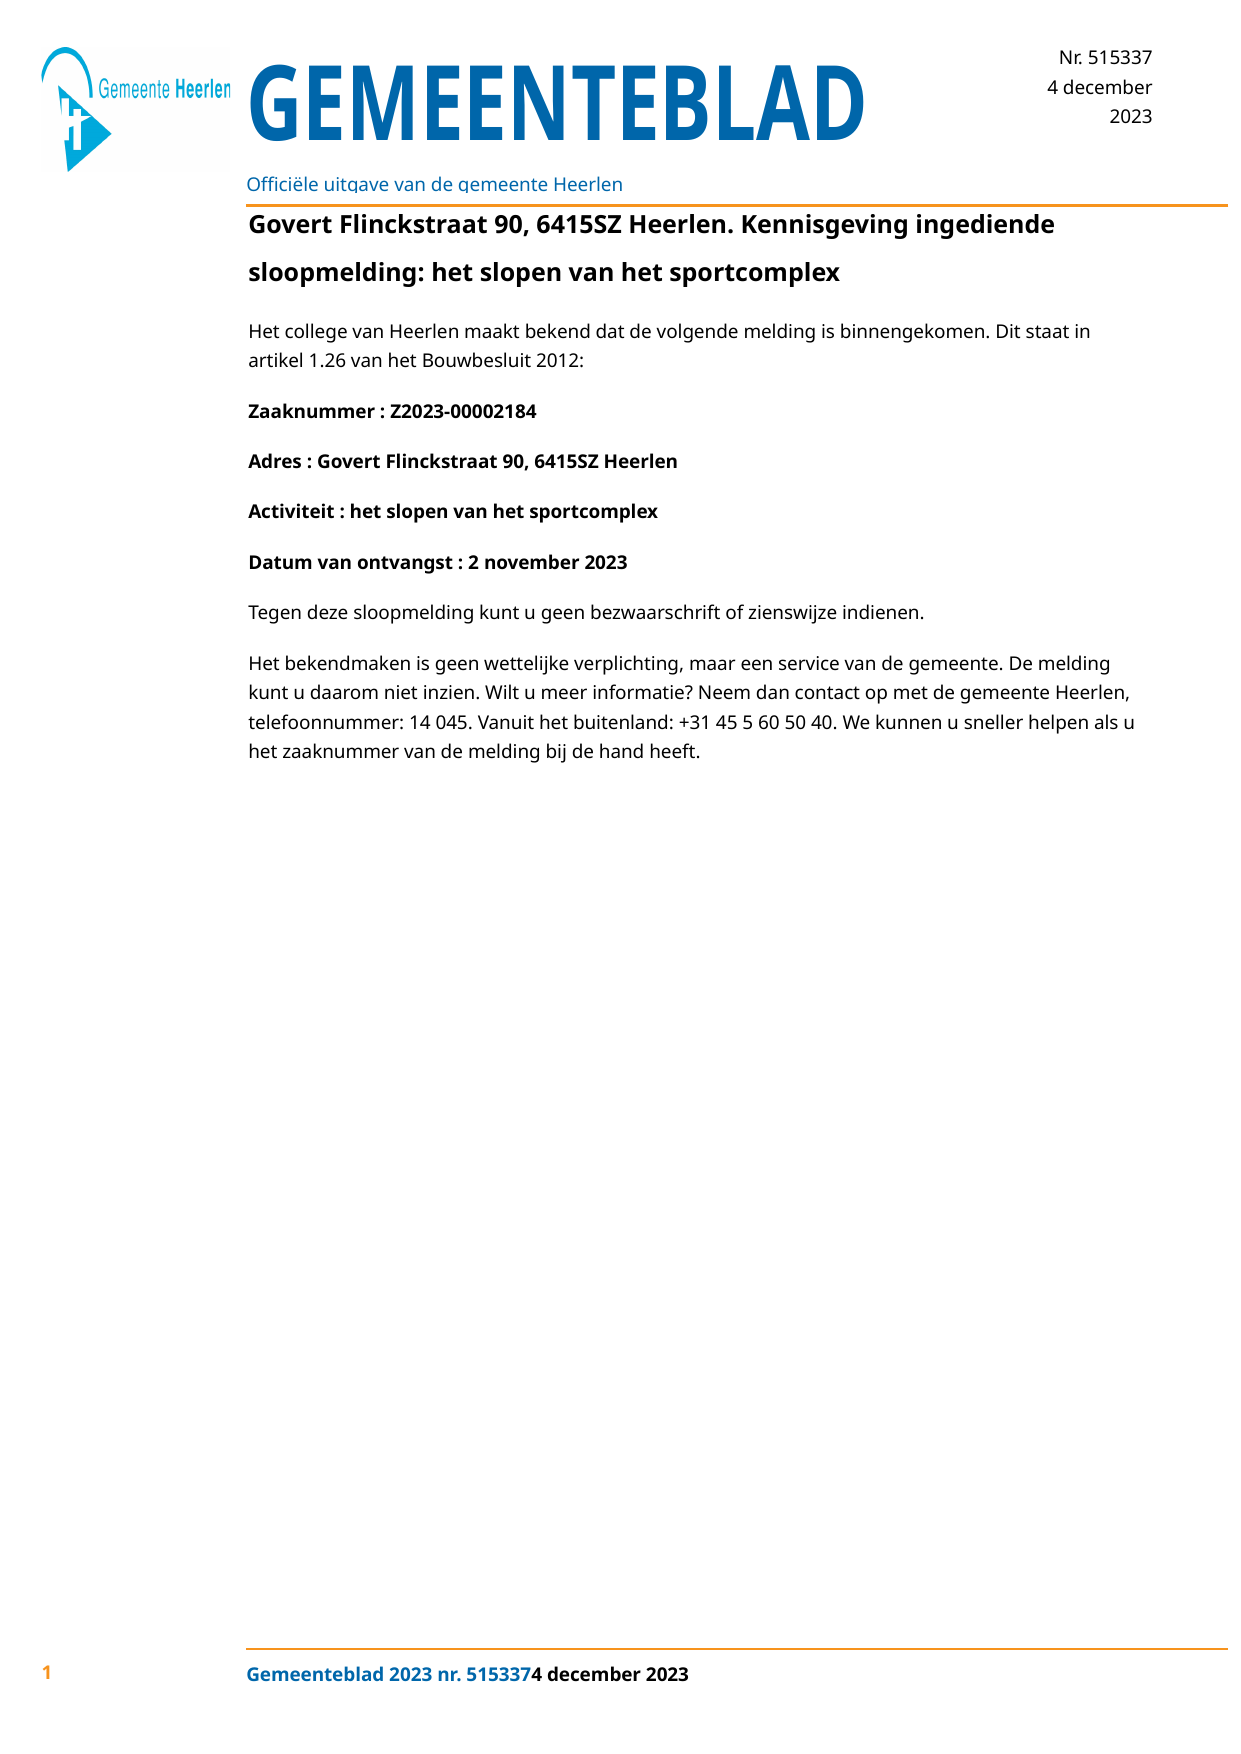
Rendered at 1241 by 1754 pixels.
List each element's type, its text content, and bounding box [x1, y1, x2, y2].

text Datum van ontvangst : 2 november 2023 [248, 549, 1152, 575]
picture [41, 47, 59, 70]
text Tegen deze sloopmelding kunt u geen bezwaarschrift of zienswijze indienen. [248, 599, 1152, 625]
text Adres : Govert Flinckstraat 90, 6415SZ Heerlen [248, 448, 1152, 474]
text Het bekendmaken is geen wettelijke verplichting, maar een service van de gemeente. De melding kunt u daarom niet inzien. Wilt u meer informatie? Neem dan contact op met de gemeente Heerlen, telefoonnummer: 14 045. Vanuit het buitenland: +31 45 5 60 50 40. We kunnen u sneller helpen als u het zaaknummer van de melding bij de hand heeft. [248, 650, 1152, 764]
text Activiteit : het slopen van het sportcomplex [248, 499, 1152, 524]
text Zaaknummer : Z2023-00002184 [248, 398, 1152, 424]
text Govert Flinckstraat 90, 6415SZ Heerlen. Kennisgeving ingediende sloopmelding: het slopen van het sportcomplex [248, 207, 1152, 288]
text Het college van Heerlen maakt bekend dat de volgende melding is binnengekomen. Dit staat in artikel 1.26 van het Bouwbesluit 2012: [248, 318, 1152, 373]
picture [41, 47, 231, 172]
